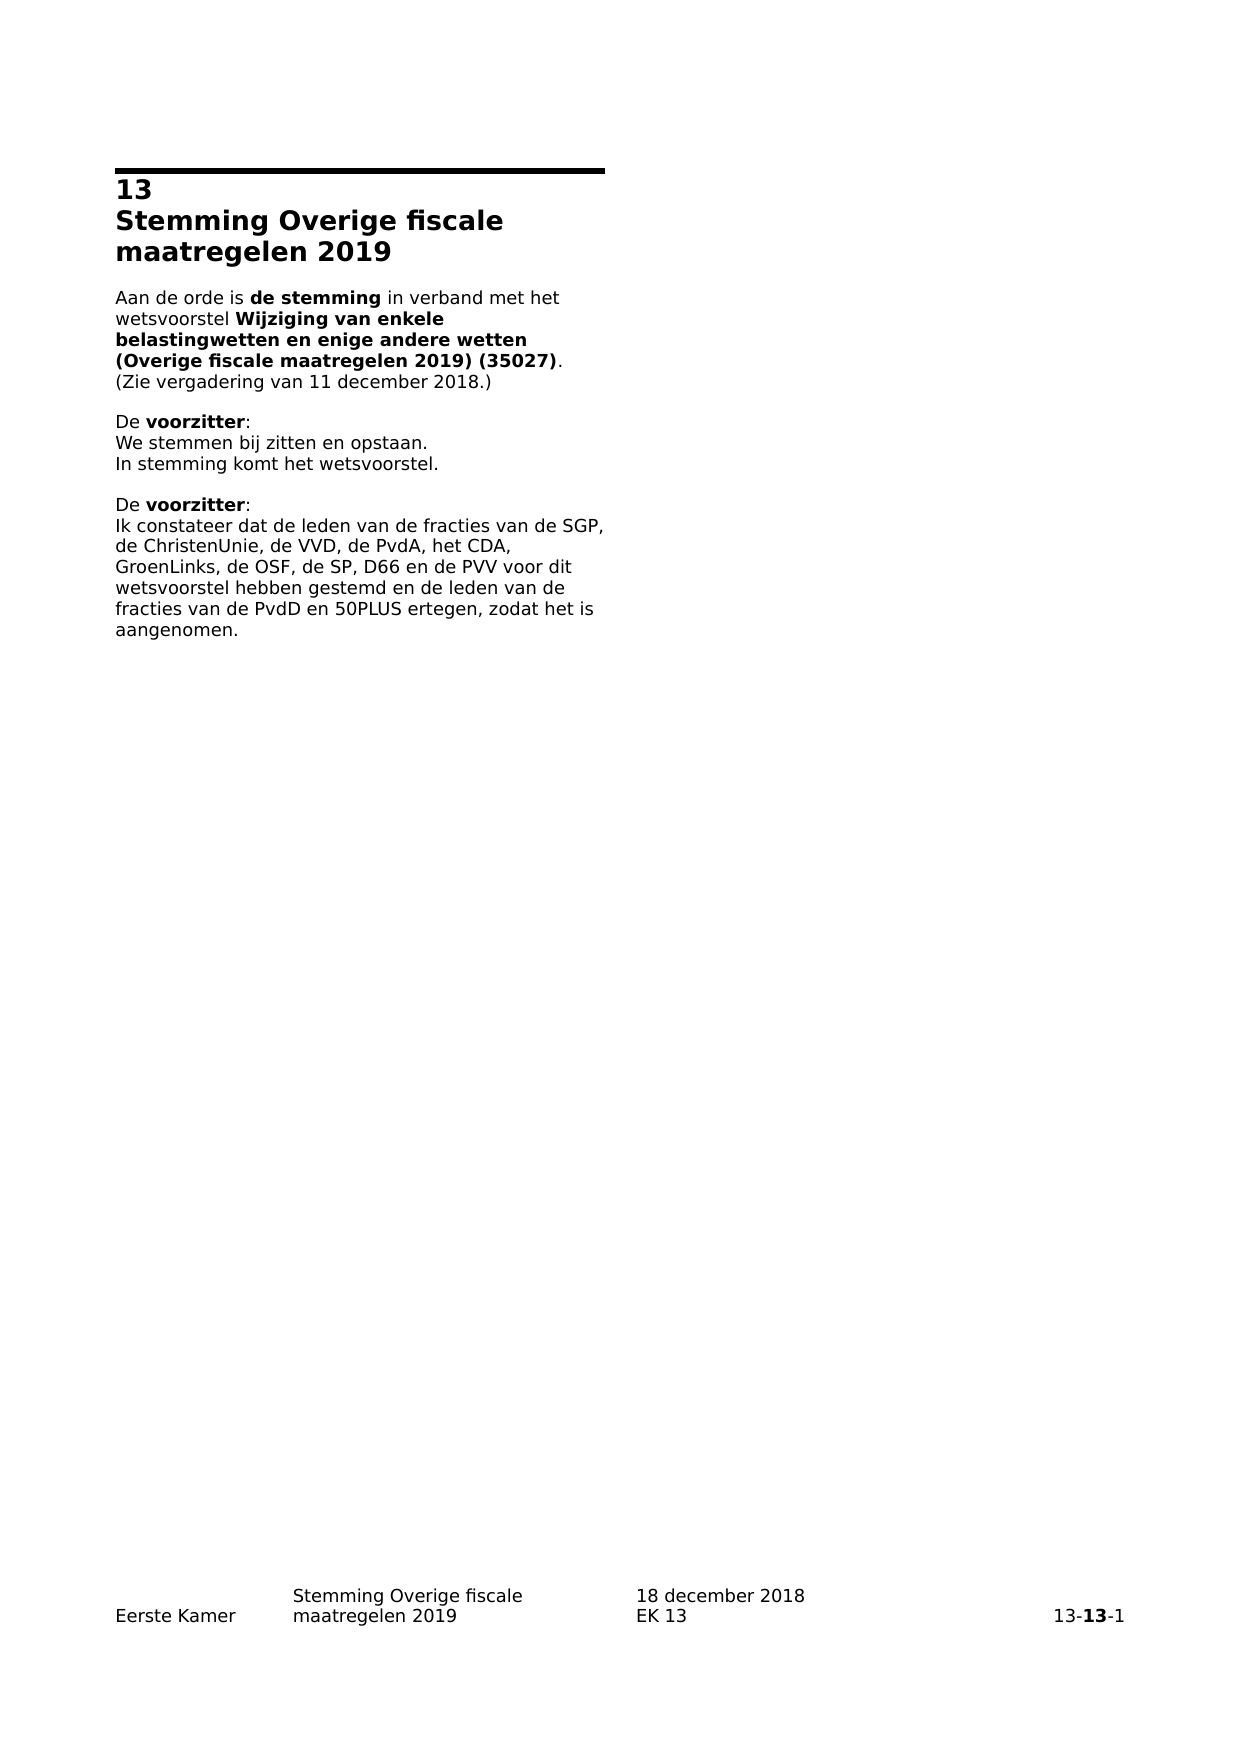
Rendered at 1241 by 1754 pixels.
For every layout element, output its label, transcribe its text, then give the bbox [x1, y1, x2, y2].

text In stemming komt het wetsvoorstel. [115, 454, 605, 475]
text De voorzitter: [115, 495, 605, 515]
text Aan de orde is de stemming in verband met het wetsvoorstel Wijziging van enkele belastingwetten en enige andere wetten (Overige fiscale maatregelen 2019) (35027). [115, 288, 605, 371]
text (Zie vergadering van 11 december 2018.) [115, 371, 605, 392]
text We stemmen bij zitten en opstaan. [115, 433, 605, 454]
title 13 Stemming Overige fiscale maatregelen 2019 [115, 174, 605, 268]
text De voorzitter: [115, 412, 605, 433]
text Ik constateer dat de leden van de fracties van de SGP, de ChristenUnie, de VVD, de PvdA, het CDA, GroenLinks, de OSF, de SP, D66 en de PVV voor dit wetsvoorstel hebben gestemd en de leden van de fracties van de PvdD en 50PLUS ertegen, zodat het is aangenomen. [115, 515, 605, 640]
